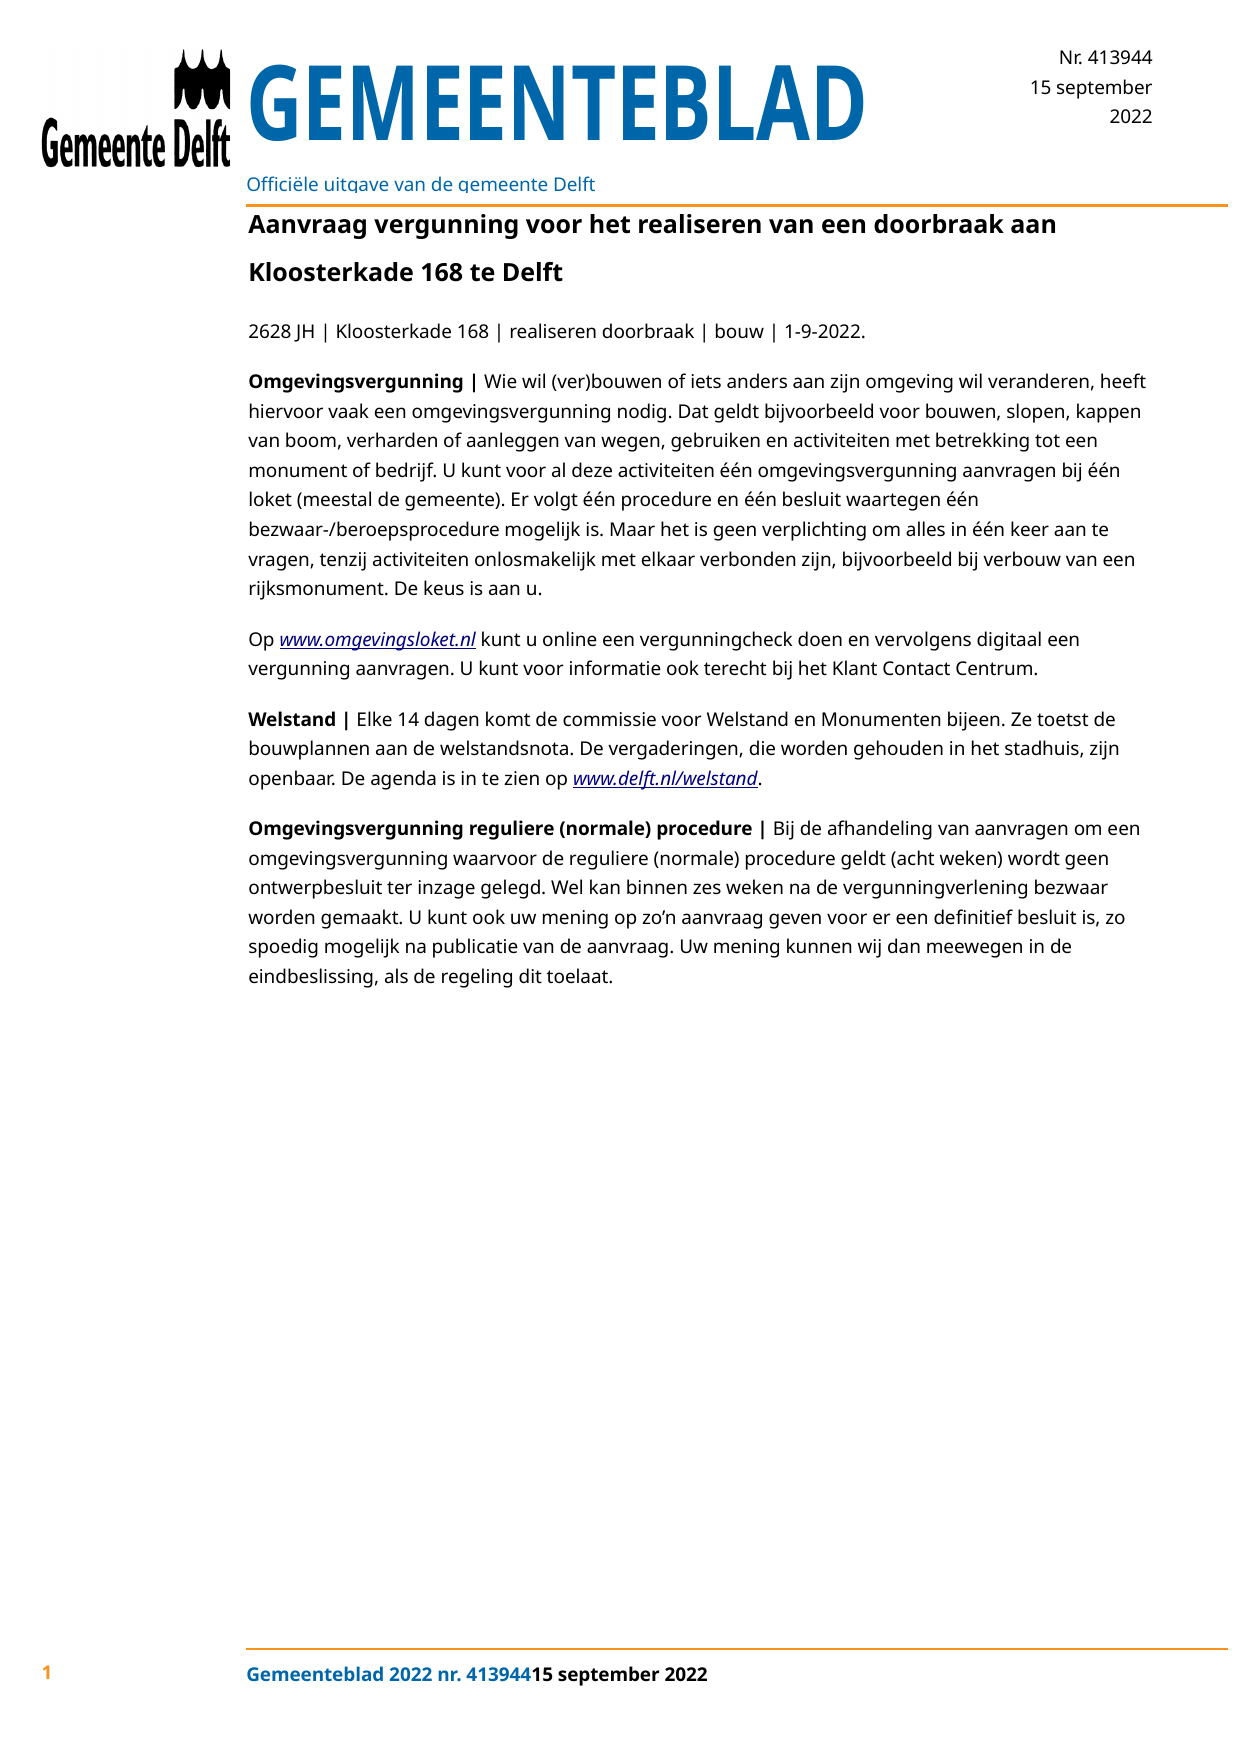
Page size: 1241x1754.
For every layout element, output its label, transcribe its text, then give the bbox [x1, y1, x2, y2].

text Welstand | Elke 14 dagen komt de commissie voor Welstand en Monumenten bijeen. Ze toetst de bouwplannen aan de welstandsnota. De vergaderingen, die worden gehouden in het stadhuis, zijn openbaar. De agenda is in te zien op www.delft.nl/welstand. [248, 706, 1152, 791]
text Omgevingsvergunning | Wie wil (ver)bouwen of iets anders aan zijn omgeving wil veranderen, heeft hiervoor vaak een omgevingsvergunning nodig. Dat geldt bijvoorbeeld voor bouwen, slopen, kappen van boom, verharden of aanleggen van wegen, gebruiken en activiteiten met betrekking tot een monument of bedrijf. U kunt voor al deze activiteiten één omgevingsvergunning aanvragen bij één loket (meestal de gemeente). Er volgt één procedure en één besluit waartegen één bezwaar-/beroepsprocedure mogelijk is. Maar het is geen verplichting om alles in één keer aan te vragen, tenzij activiteiten onlosmakelijk met elkaar verbonden zijn, bijvoorbeeld bij verbouw van een rijksmonument. De keus is aan u. [248, 368, 1152, 601]
text Aanvraag vergunning voor het realiseren van een doorbraak aan Kloosterkade 168 te Delft [248, 207, 1152, 288]
picture [41, 47, 231, 172]
text Op www.omgevingsloket.nl kunt u online een vergunningcheck doen en vervolgens digitaal een vergunning aanvragen. U kunt voor informatie ook terecht bij het Klant Contact Centrum. [248, 626, 1152, 681]
text Omgevingsvergunning reguliere (normale) procedure | Bij de afhandeling van aanvragen om een omgevingsvergunning waarvoor de reguliere (normale) procedure geldt (acht weken) wordt geen ontwerpbesluit ter inzage gelegd. Wel kan binnen zes weken na de vergunningverlening bezwaar worden gemaakt. U kunt ook uw mening op zo’n aanvraag geven voor er een definitief besluit is, zo spoedig mogelijk na publicatie van de aanvraag. Uw mening kunnen wij dan meewegen in de eindbeslissing, als de regeling dit toelaat. [248, 815, 1152, 989]
text 2628 JH | Kloosterkade 168 | realiseren doorbraak | bouw | 1-9-2022. [248, 318, 1152, 344]
